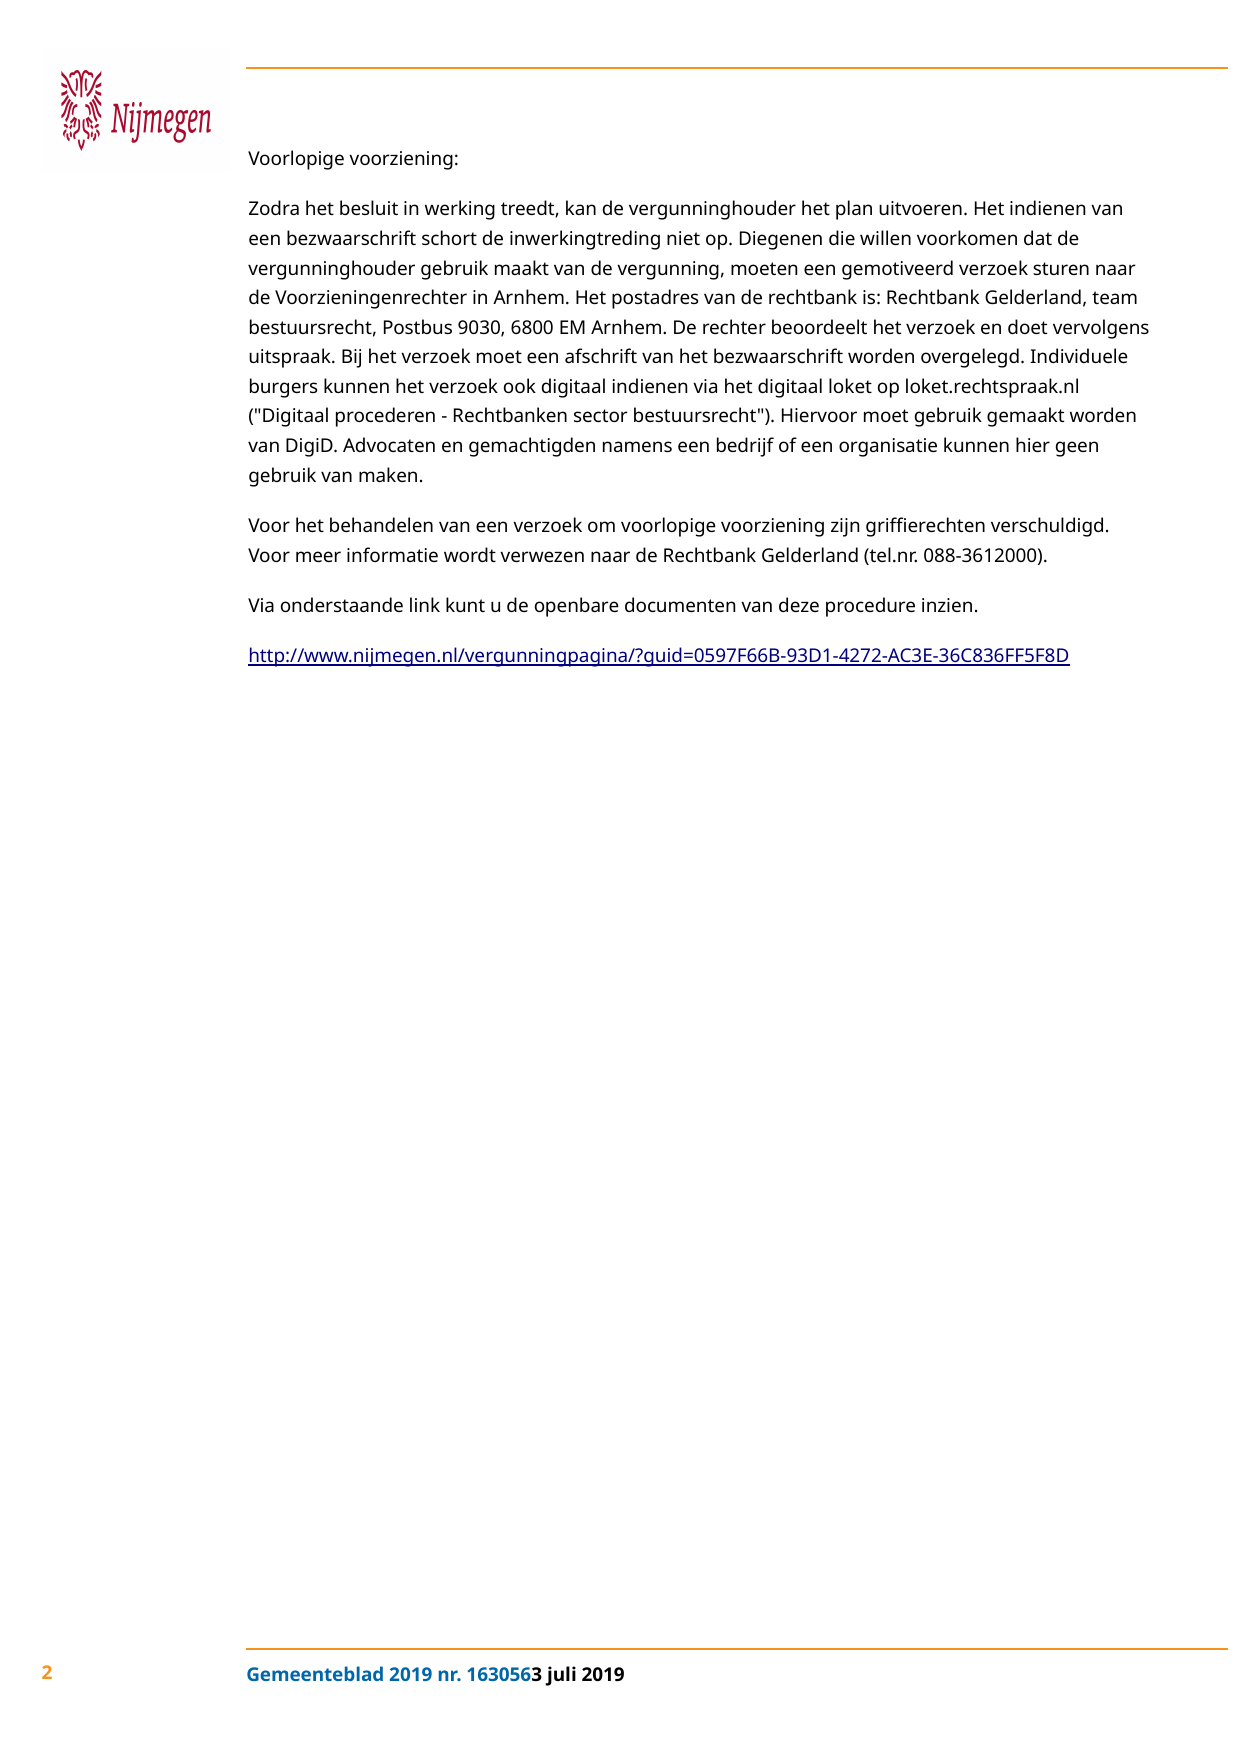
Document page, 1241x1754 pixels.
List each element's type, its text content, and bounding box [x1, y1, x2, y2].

picture [41, 47, 231, 172]
text Via onderstaande link kunt u de openbare documenten van deze procedure inzien. [248, 592, 1152, 618]
text http://www.nijmegen.nl/vergunningpagina/?guid=0597F66B-93D1-4272-AC3E-36C836FF5F8D [248, 643, 1152, 668]
text Zodra het besluit in werking treedt, kan de vergunninghouder het plan uitvoeren. Het indienen van een bezwaarschrift schort de inwerkingtreding niet op. Diegenen die willen voorkomen dat de vergunninghouder gebruik maakt van de vergunning, moeten een gemotiveerd verzoek sturen naar de Voorzieningenrechter in Arnhem. Het postadres van de rechtbank is: Rechtbank Gelderland, team bestuursrecht, Postbus 9030, 6800 EM Arnhem. De rechter beoordeelt het verzoek en doet vervolgens uitspraak. Bij het verzoek moet een afschrift van het bezwaarschrift worden overgelegd. Individuele burgers kunnen het verzoek ook digitaal indienen via het digitaal loket op loket.rechtspraak.nl ("Digitaal procederen - Rechtbanken sector bestuursrecht"). Hiervoor moet gebruik gemaakt worden van DigiD. Advocaten en gemachtigden namens een bedrijf of een organisatie kunnen hier geen gebruik van maken. [248, 196, 1152, 488]
text Voorlopige voorziening: [248, 145, 1152, 171]
text Voor het behandelen van een verzoek om voorlopige voorziening zijn griffierechten verschuldigd. Voor meer informatie wordt verwezen naar de Rechtbank Gelderland (tel.nr. 088-3612000). [248, 512, 1152, 568]
